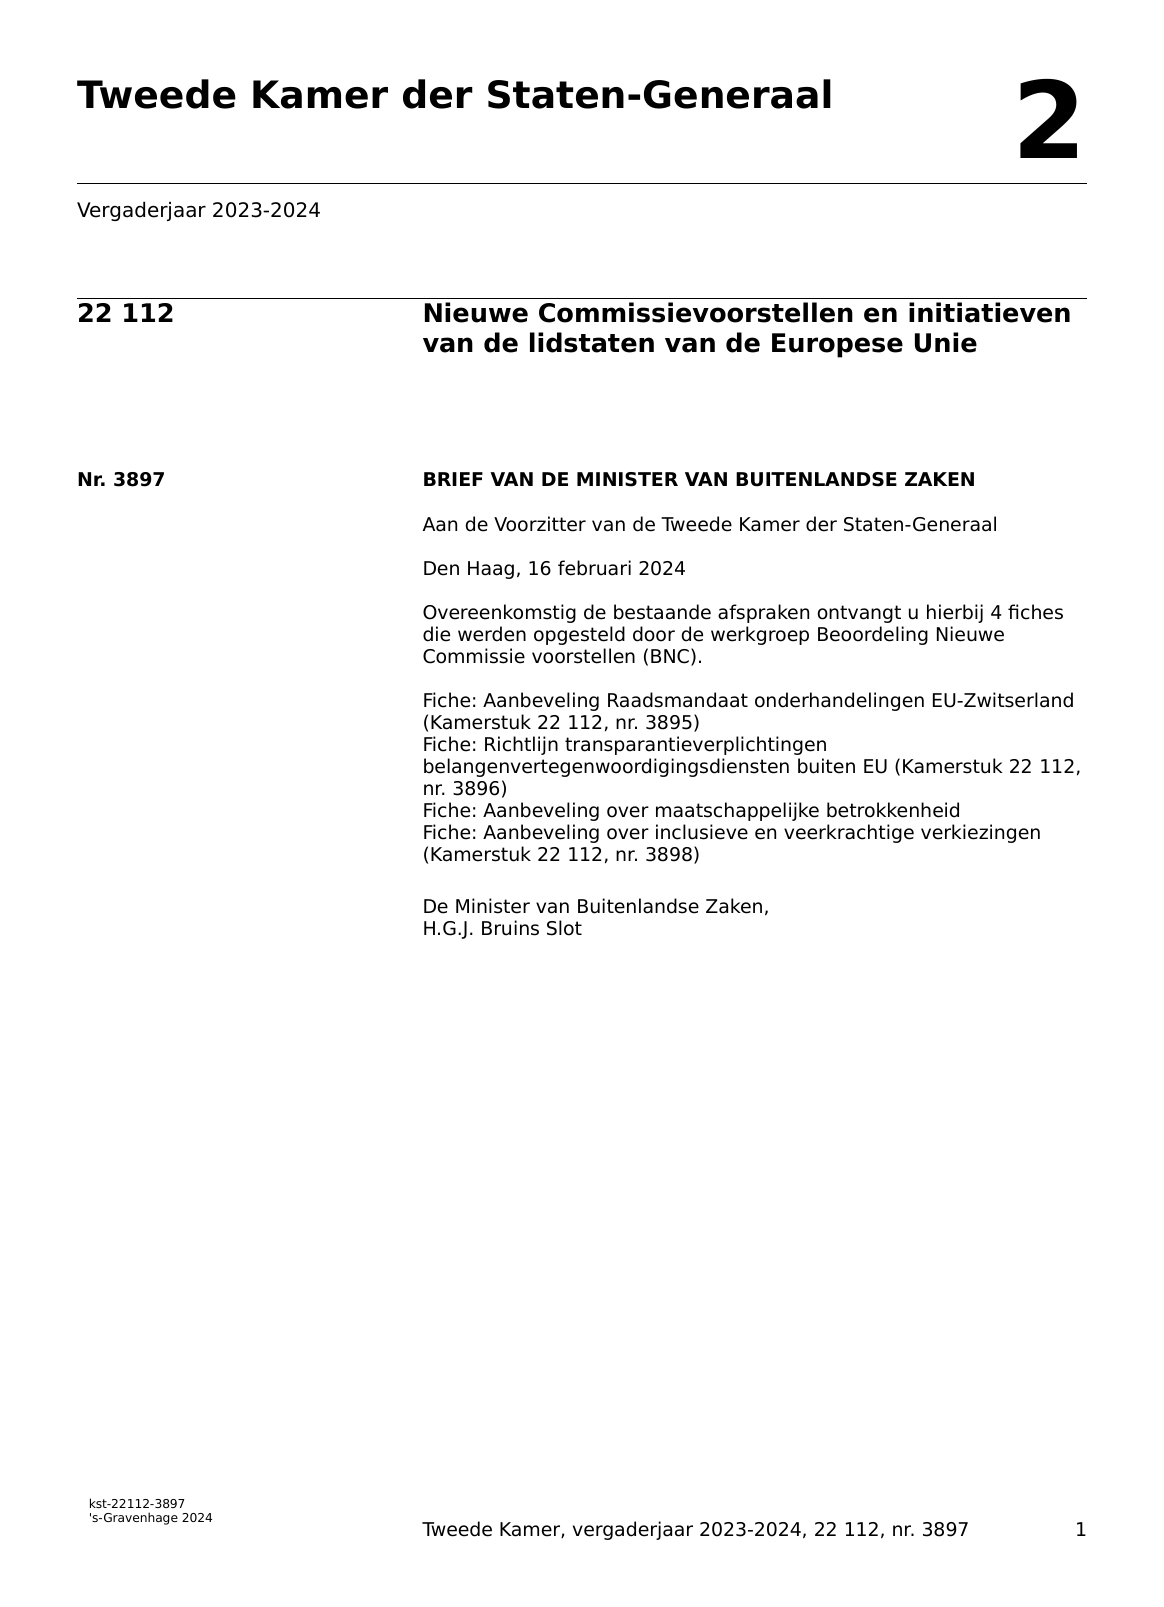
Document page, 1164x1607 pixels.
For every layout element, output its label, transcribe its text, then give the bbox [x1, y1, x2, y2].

text Fiche: Aanbeveling over inclusieve en veerkrachtige verkiezingen (Kamerstuk 22 112, nr. 3898) [422, 822, 1087, 866]
text Aan de Voorzitter van de Tweede Kamer der Staten-Generaal [422, 513, 1087, 536]
text Fiche: Aanbeveling Raadsmandaat onderhandelingen EU-Zwitserland (Kamerstuk 22 112, nr. 3895) [422, 690, 1087, 734]
subtitle 22 112 Nieuwe Commissievoorstellen en initiatieven van de lidstaten van de Europese Unie [77, 299, 1087, 358]
table_header Tweede Kamer der Staten-Generaal [77, 59, 886, 183]
text 's-Gravenhage 2024 [88, 1511, 323, 1525]
text Fiche: Aanbeveling over maatschappelijke betrokkenheid [422, 800, 1087, 822]
table_header 2 [886, 59, 1087, 183]
text kst-22112-3897 [88, 1497, 323, 1511]
subtitle Nr. 3897 BRIEF VAN DE MINISTER VAN BUITENLANDSE ZAKEN [77, 469, 1087, 491]
table_cell Vergaderjaar 2023-2024 [77, 184, 1087, 298]
text Fiche: Richtlijn transparantieverplichtingen belangenvertegenwoordigingsdiensten buiten EU (Kamerstuk 22 112, nr. 3896) [422, 734, 1087, 800]
text Overeenkomstig de bestaande afspraken ontvangt u hierbij 4 fiches die werden opgesteld door de werkgroep Beoordeling Nieuwe Commissie voorstellen (BNC). [422, 602, 1087, 668]
text Den Haag, 16 februari 2024 [422, 558, 1087, 580]
text De Minister van Buitenlandse Zaken, H.G.J. Bruins Slot [422, 896, 1087, 940]
